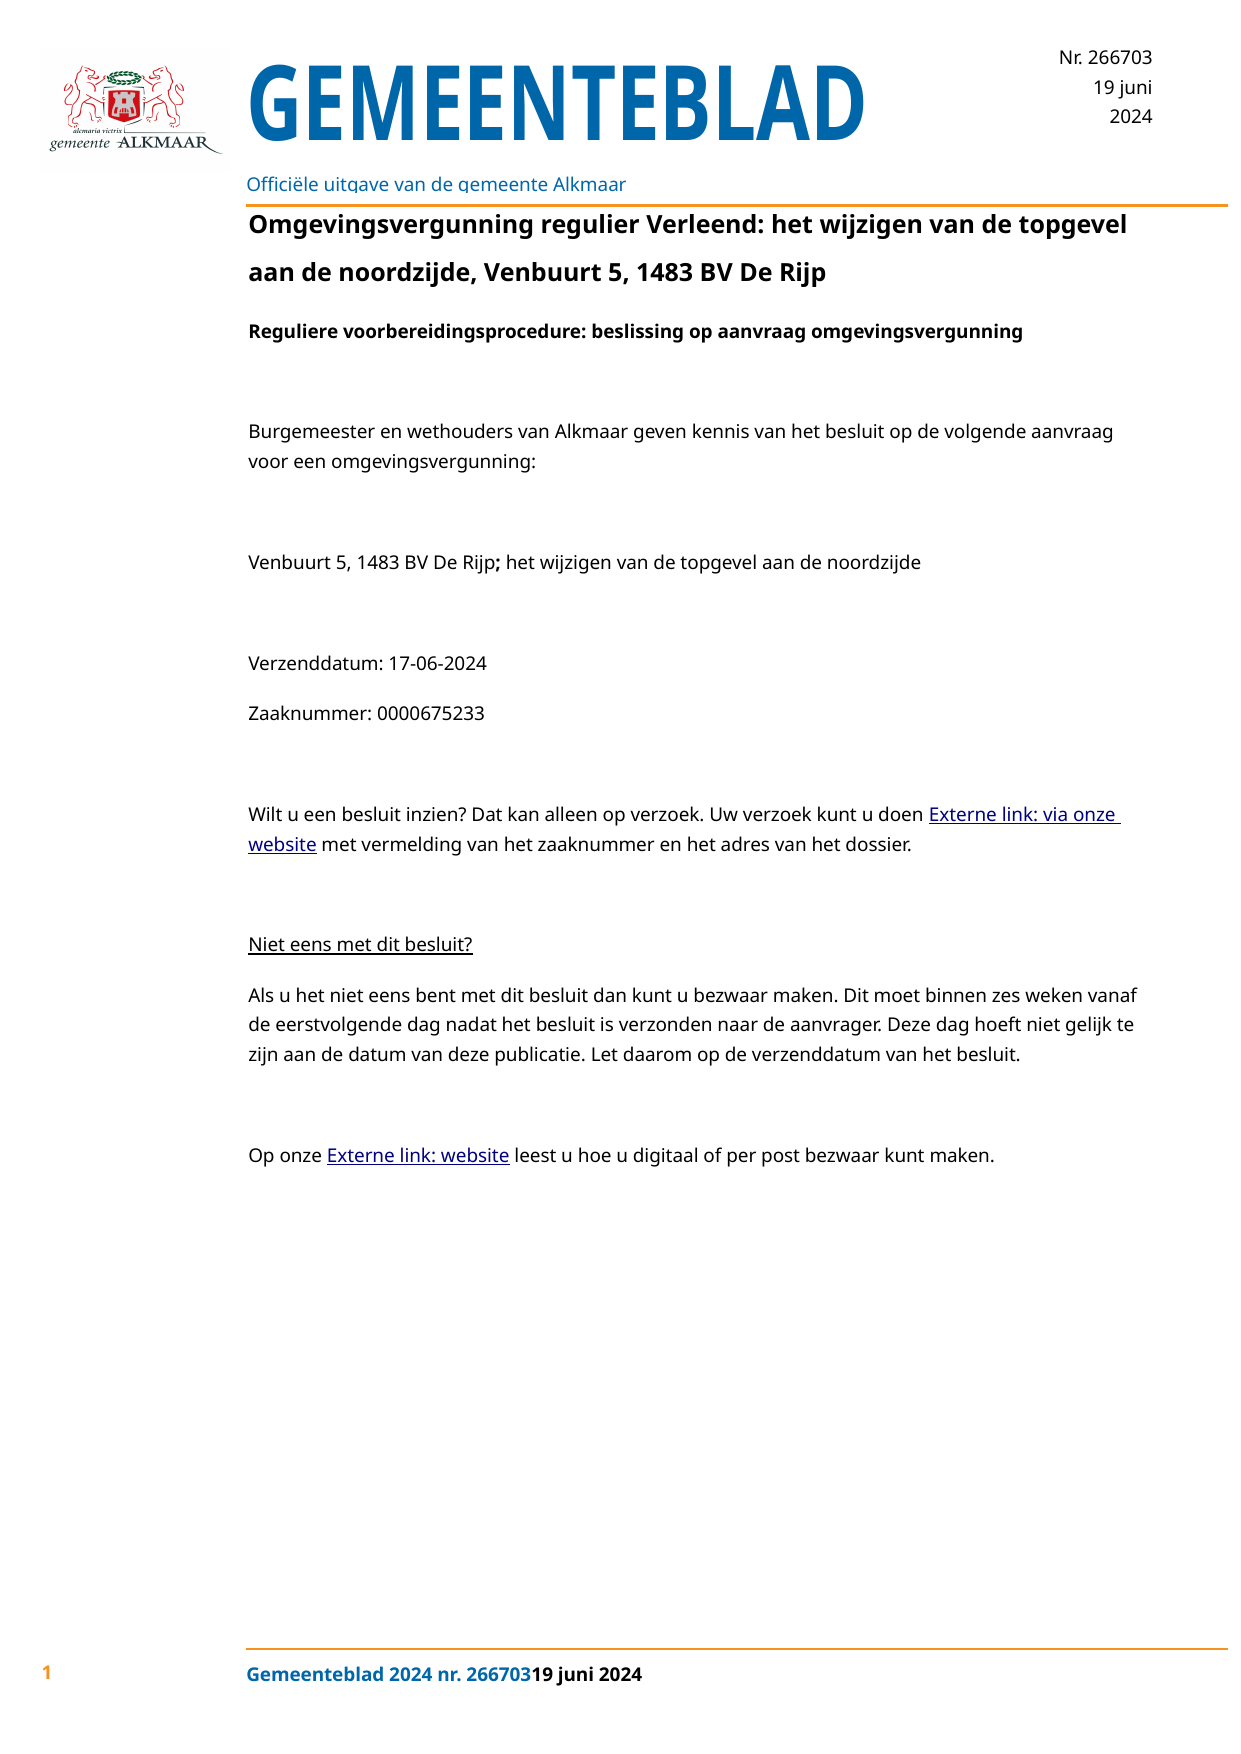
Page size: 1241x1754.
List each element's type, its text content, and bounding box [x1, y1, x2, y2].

text Zaaknummer: 0000675233 [248, 700, 1152, 726]
text Als u het niet eens bent met dit besluit dan kunt u bezwaar maken. Dit moet binnen zes weken vanaf de eerstvolgende dag nadat het besluit is verzonden naar de aanvrager. Deze dag hoeft niet gelijk te zijn aan de datum van deze publicatie. Let daarom op de verzenddatum van het besluit. [248, 982, 1152, 1067]
text Niet eens met dit besluit? [248, 932, 1152, 957]
picture [41, 47, 231, 172]
text Reguliere voorbereidingsprocedure: beslissing op aanvraag omgevingsvergunning [248, 318, 1152, 344]
text Omgevingsvergunning regulier Verleend: het wijzigen van de topgevel aan de noordzijde, Venbuurt 5, 1483 BV De Rijp [248, 207, 1152, 288]
text Venbuurt 5, 1483 BV De Rijp; het wijzigen van de topgevel aan de noordzijde [248, 549, 1152, 575]
text Op onze Externe link: website leest u hoe u digitaal of per post bezwaar kunt maken. [248, 1142, 1152, 1168]
text Burgemeester en wethouders van Alkmaar geven kennis van het besluit op de volgende aanvraag voor een omgevingsvergunning: [248, 419, 1152, 474]
text Verzenddatum: 17-06-2024 [248, 650, 1152, 676]
text Wilt u een besluit inzien? Dat kan alleen op verzoek. Uw verzoek kunt u doen Externe link: via onze website met vermelding van het zaaknummer en het adres van het dossier. [248, 801, 1152, 857]
